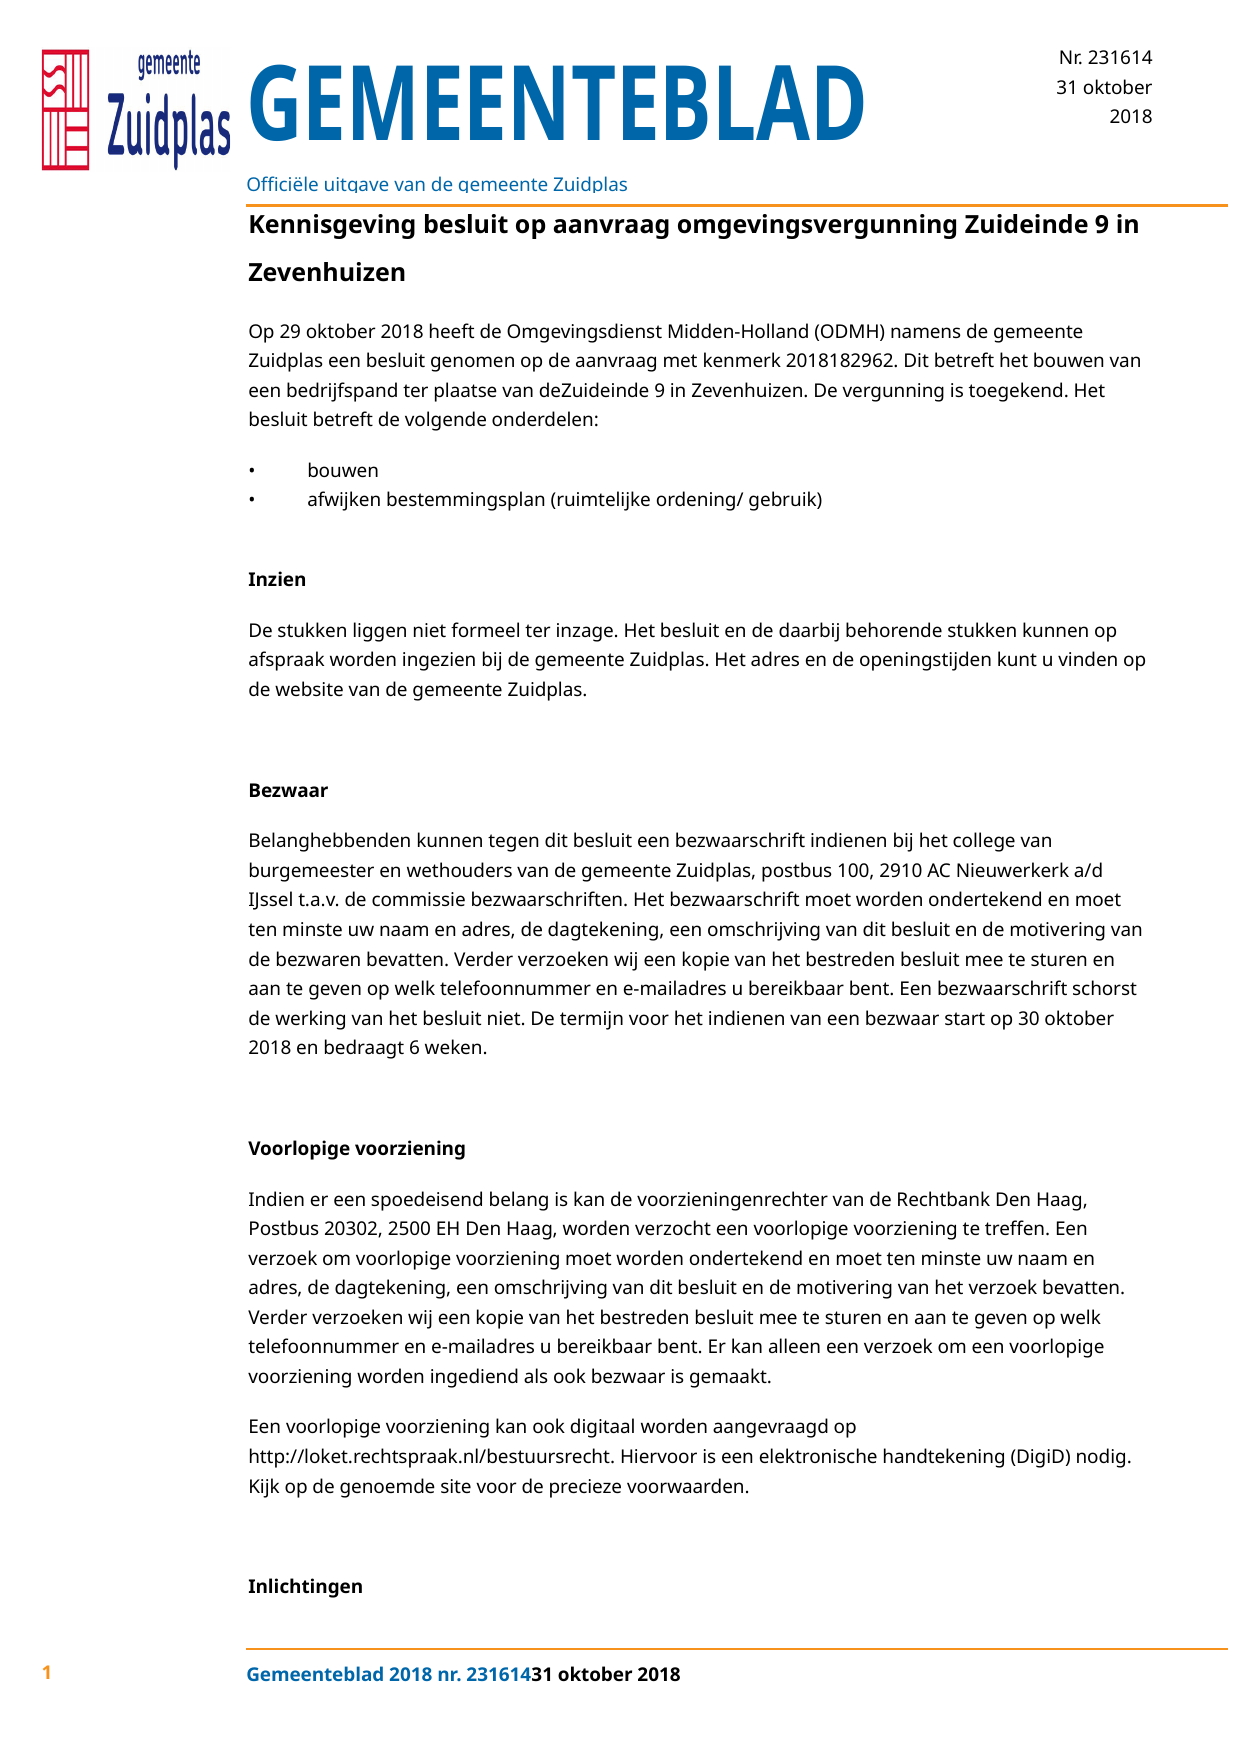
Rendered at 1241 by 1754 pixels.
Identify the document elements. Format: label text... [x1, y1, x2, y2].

text Inlichtingen [248, 1574, 1152, 1599]
text Voorlopige voorziening [248, 1135, 1152, 1161]
text Indien er een spoedeisend belang is kan de voorzieningenrechter van de Rechtbank Den Haag, Postbus 20302, 2500 EH Den Haag, worden verzocht een voorlopige voorziening te treffen. Een verzoek om voorlopige voorziening moet worden ondertekend en moet ten minste uw naam en adres, de dagtekening, een omschrijving van dit besluit en de motivering van het verzoek bevatten. Verder verzoeken wij een kopie van het bestreden besluit mee te sturen en aan te geven op welk telefoonnummer en e-mailadres u bereikbaar bent. Er kan alleen een verzoek om een voorlopige voorziening worden ingediend als ook bezwaar is gemaakt. [248, 1186, 1152, 1389]
text Kennisgeving besluit op aanvraag omgevingsvergunning Zuideinde 9 in Zevenhuizen [248, 207, 1152, 288]
text Inzien [248, 567, 1152, 592]
text Op 29 oktober 2018 heeft de Omgevingsdienst Midden-Holland (ODMH) namens de gemeente Zuidplas een besluit genomen op de aanvraag met kenmerk 2018182962. Dit betreft het bouwen van een bedrijfspand ter plaatse van deZuideinde 9 in Zevenhuizen. De vergunning is toegekend. Het besluit betreft de volgende onderdelen: [248, 318, 1152, 432]
text Belanghebbenden kunnen tegen dit besluit een bezwaarschrift indienen bij het college van burgemeester en wethouders van de gemeente Zuidplas, postbus 100, 2910 AC Nieuwerkerk a/d IJssel t.a.v. de commissie bezwaarschriften. Het bezwaarschrift moet worden ondertekend en moet ten minste uw naam en adres, de dagtekening, een omschrijving van dit besluit en de motivering van de bezwaren bevatten. Verder verzoeken wij een kopie van het bestreden besluit mee te sturen en aan te geven op welk telefoonnummer en e-mailadres u bereikbaar bent. Een bezwaarschrift schorst de werking van het besluit niet. De termijn voor het indienen van een bezwaar start op 30 oktober 2018 en bedraagt 6 weken. [248, 827, 1152, 1060]
text Een voorlopige voorziening kan ook digitaal worden aangevraagd op http://loket.rechtspraak.nl/bestuursrecht. Hiervoor is een elektronische handtekening (DigiD) nodig. Kijk op de genoemde site voor de precieze voorwaarden. [248, 1414, 1152, 1499]
list afwijken bestemmingsplan (ruimtelijke ordening/ gebruik) [248, 487, 1152, 512]
text De stukken liggen niet formeel ter inzage. Het besluit en de daarbij behorende stukken kunnen op afspraak worden ingezien bij de gemeente Zuidplas. Het adres en de openingstijden kunt u vinden op de website van de gemeente Zuidplas. [248, 617, 1152, 702]
text Bezwaar [248, 777, 1152, 803]
list bouwen [248, 457, 1152, 483]
picture [41, 47, 231, 172]
